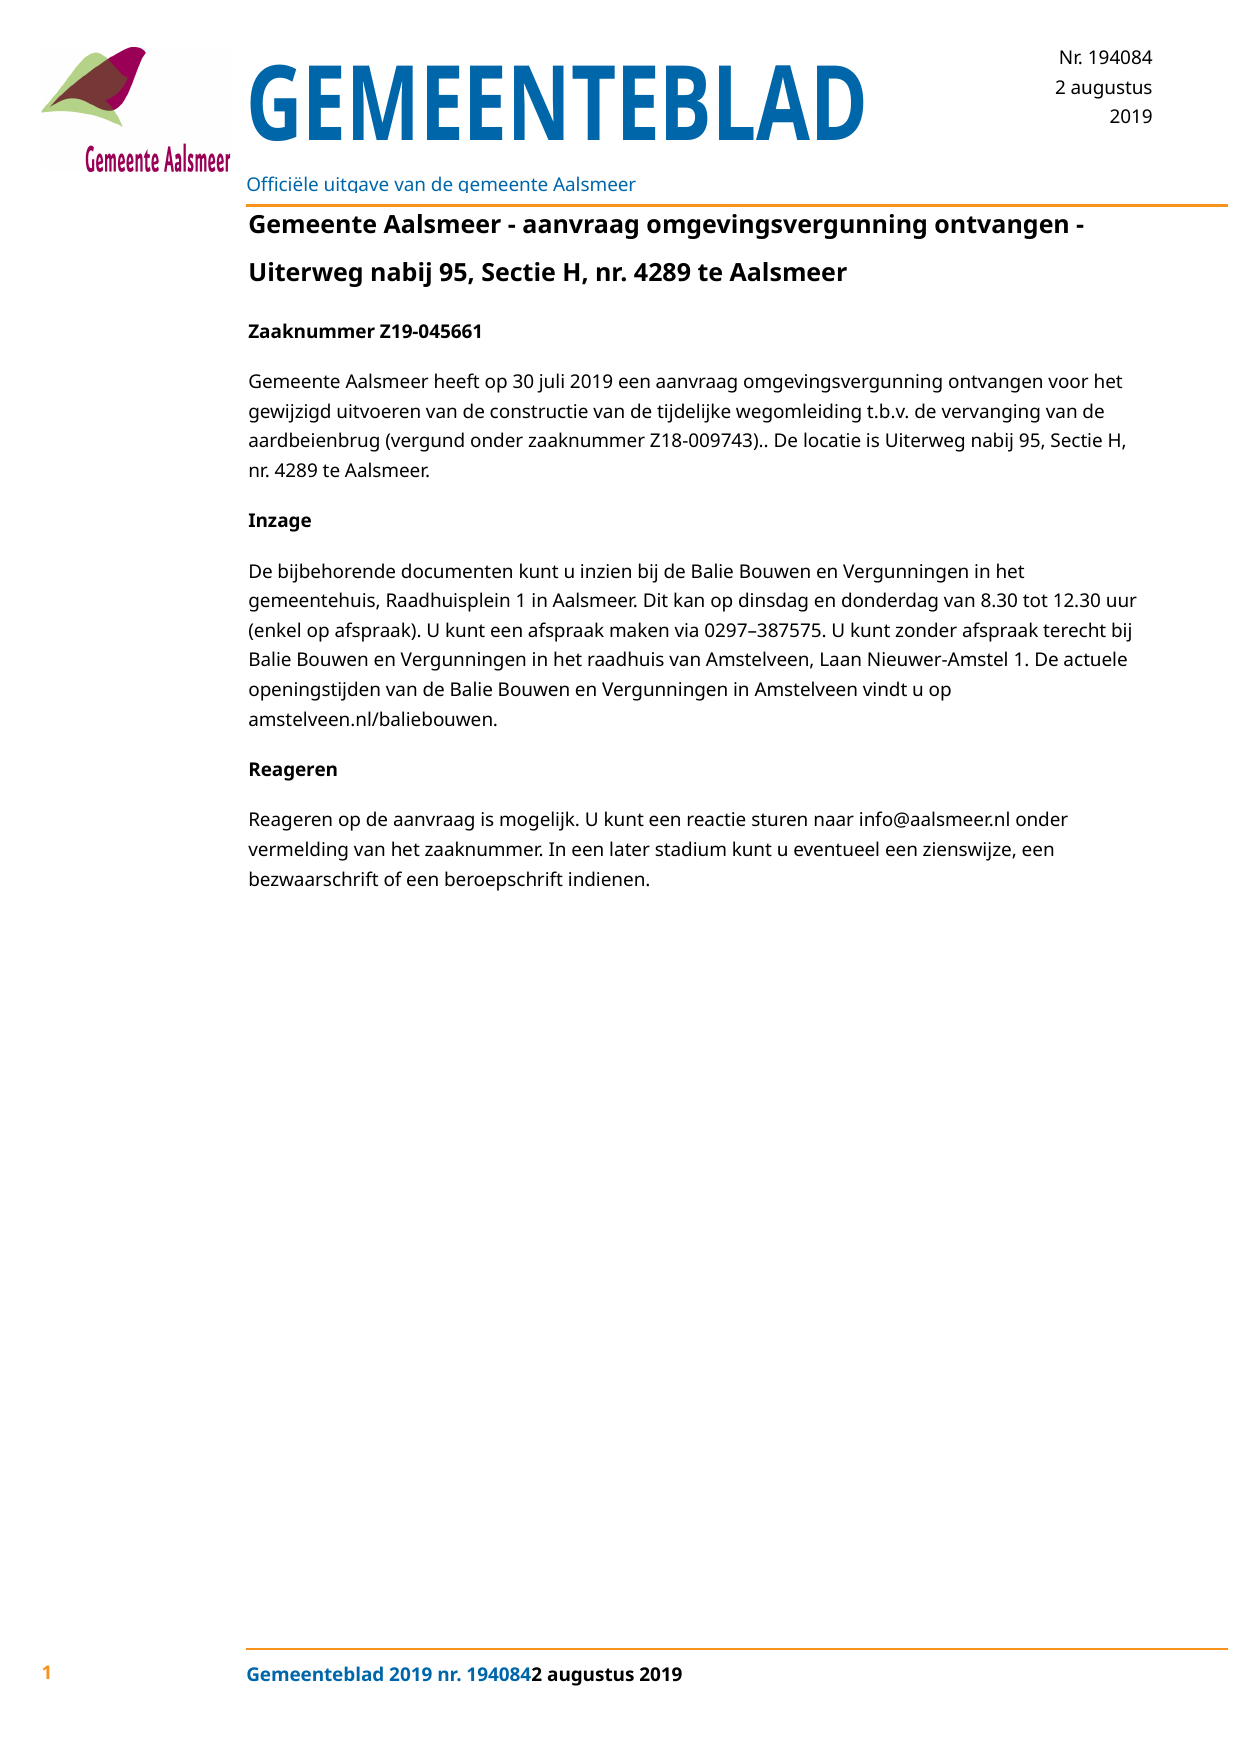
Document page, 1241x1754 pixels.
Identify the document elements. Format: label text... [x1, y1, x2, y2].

text Reageren [248, 756, 1152, 782]
text De bijbehorende documenten kunt u inzien bij de Balie Bouwen en Vergunningen in het gemeentehuis, Raadhuisplein 1 in Aalsmeer. Dit kan op dinsdag en donderdag van 8.30 tot 12.30 uur (enkel op afspraak). U kunt een afspraak maken via 0297–387575. U kunt zonder afspraak terecht bij Balie Bouwen en Vergunningen in het raadhuis van Amstelveen, Laan Nieuwer-Amstel 1. De actuele openingstijden van de Balie Bouwen en Vergunningen in Amstelveen vindt u op amstelveen.nl/baliebouwen. [248, 558, 1152, 732]
text Inzage [248, 507, 1152, 533]
text Gemeente Aalsmeer heeft op 30 juli 2019 een aanvraag omgevingsvergunning ontvangen voor het gewijzigd uitvoeren van de constructie van de tijdelijke wegomleiding t.b.v. de vervanging van de aardbeienbrug (vergund onder zaaknummer Z18-009743).. De locatie is Uiterweg nabij 95, Sectie H, nr. 4289 te Aalsmeer. [248, 368, 1152, 483]
text Gemeente Aalsmeer - aanvraag omgevingsvergunning ontvangen - Uiterweg nabij 95, Sectie H, nr. 4289 te Aalsmeer [248, 207, 1152, 288]
text Zaaknummer Z19-045661 [248, 318, 1152, 344]
picture [41, 47, 231, 172]
text Reageren op de aanvraag is mogelijk. U kunt een reactie sturen naar info@aalsmeer.nl onder vermelding van het zaaknummer. In een later stadium kunt u eventueel een zienswijze, een bezwaarschrift of een beroepschrift indienen. [248, 807, 1152, 892]
